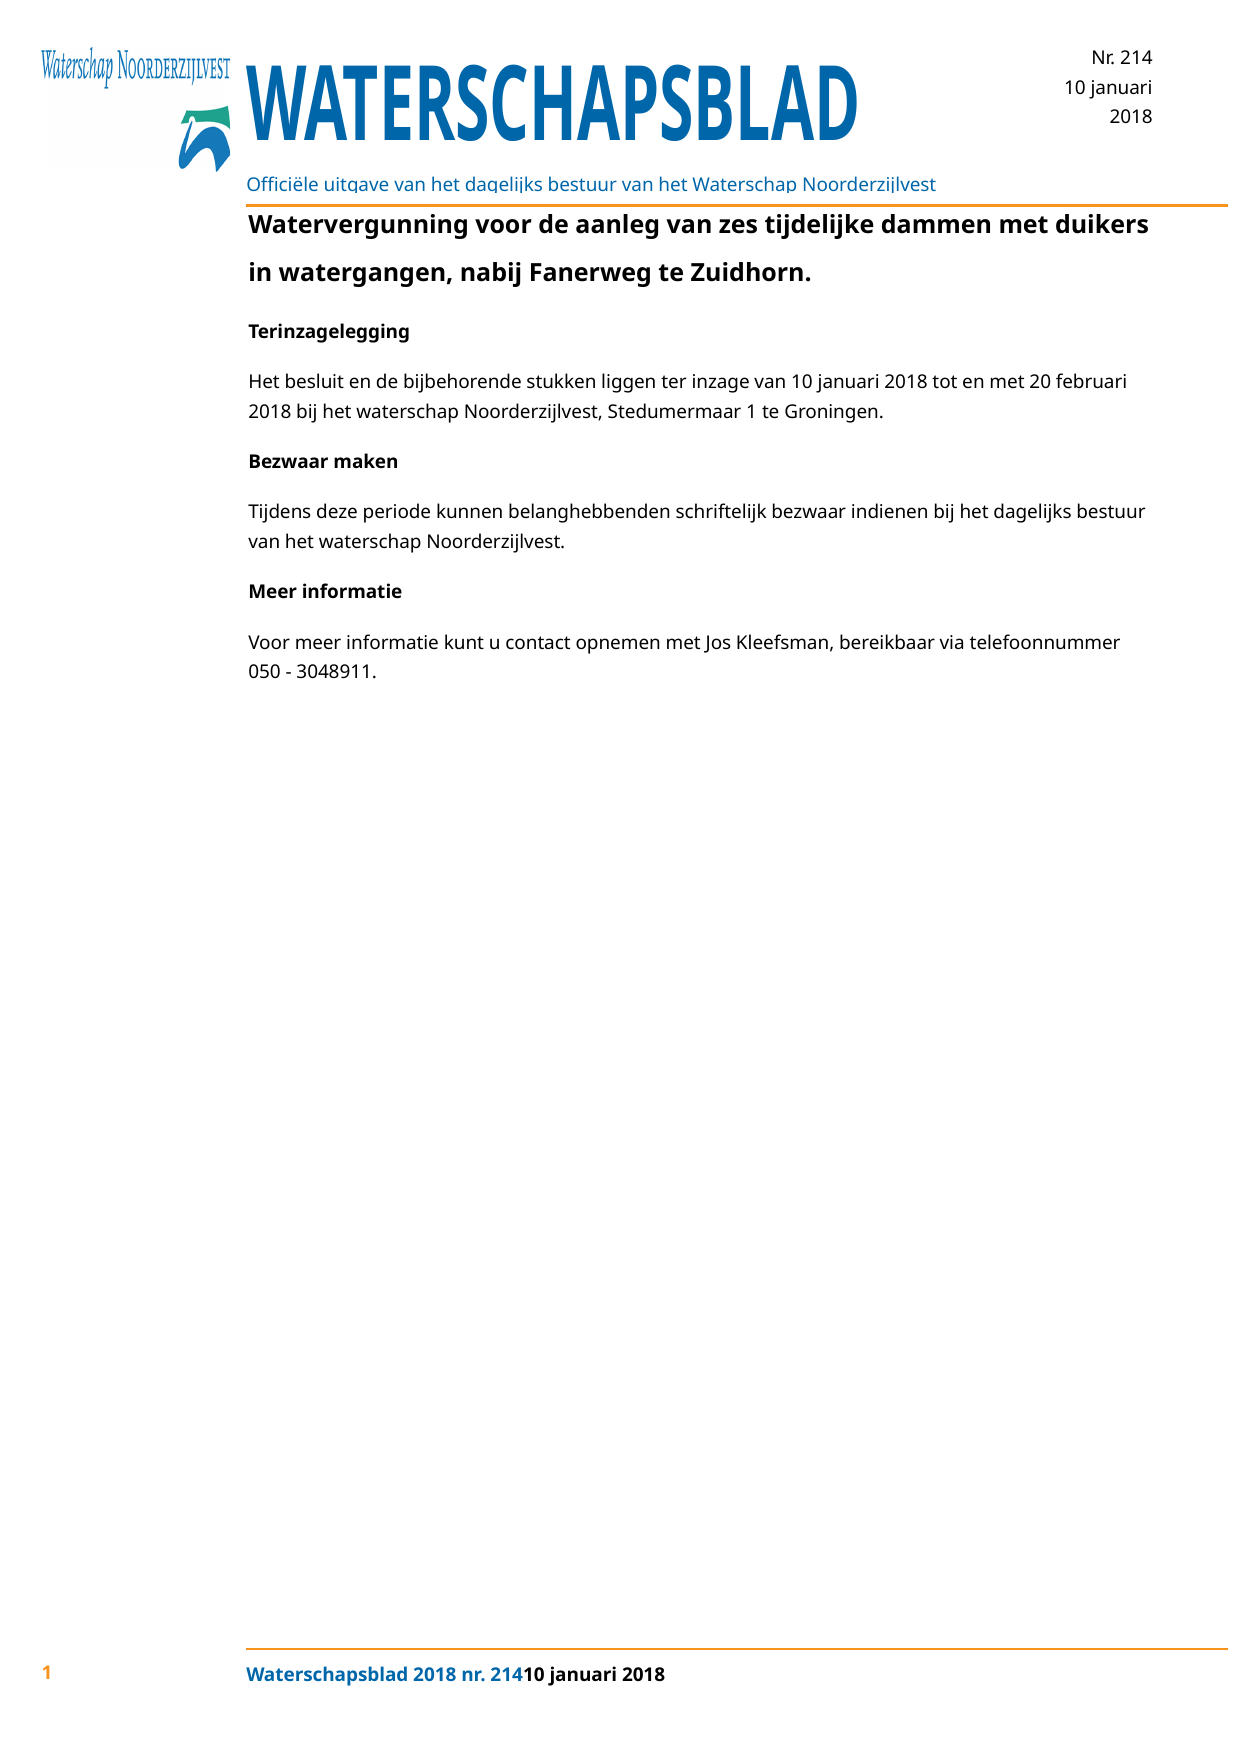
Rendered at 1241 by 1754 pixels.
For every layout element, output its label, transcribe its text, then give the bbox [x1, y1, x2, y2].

text Het besluit en de bijbehorende stukken liggen ter inzage van 10 januari 2018 tot en met 20 februari 2018 bij het waterschap Noorderzijlvest, Stedumermaar 1 te Groningen. [248, 368, 1152, 424]
text Tijdens deze periode kunnen belanghebbenden schriftelijk bezwaar indienen bij het dagelijks bestuur van het waterschap Noorderzijlvest. [248, 499, 1152, 554]
text Bezwaar maken [248, 448, 1152, 474]
text Voor meer informatie kunt u contact opnemen met Jos Kleefsman, bereikbaar via telefoonnummer 050 - 3048911. [248, 629, 1152, 684]
text Terinzagelegging [248, 318, 1152, 344]
text Watervergunning voor de aanleg van zes tijdelijke dammen met duikers in watergangen, nabij Fanerweg te Zuidhorn. [248, 207, 1152, 288]
text Meer informatie [248, 579, 1152, 604]
picture [41, 47, 231, 172]
